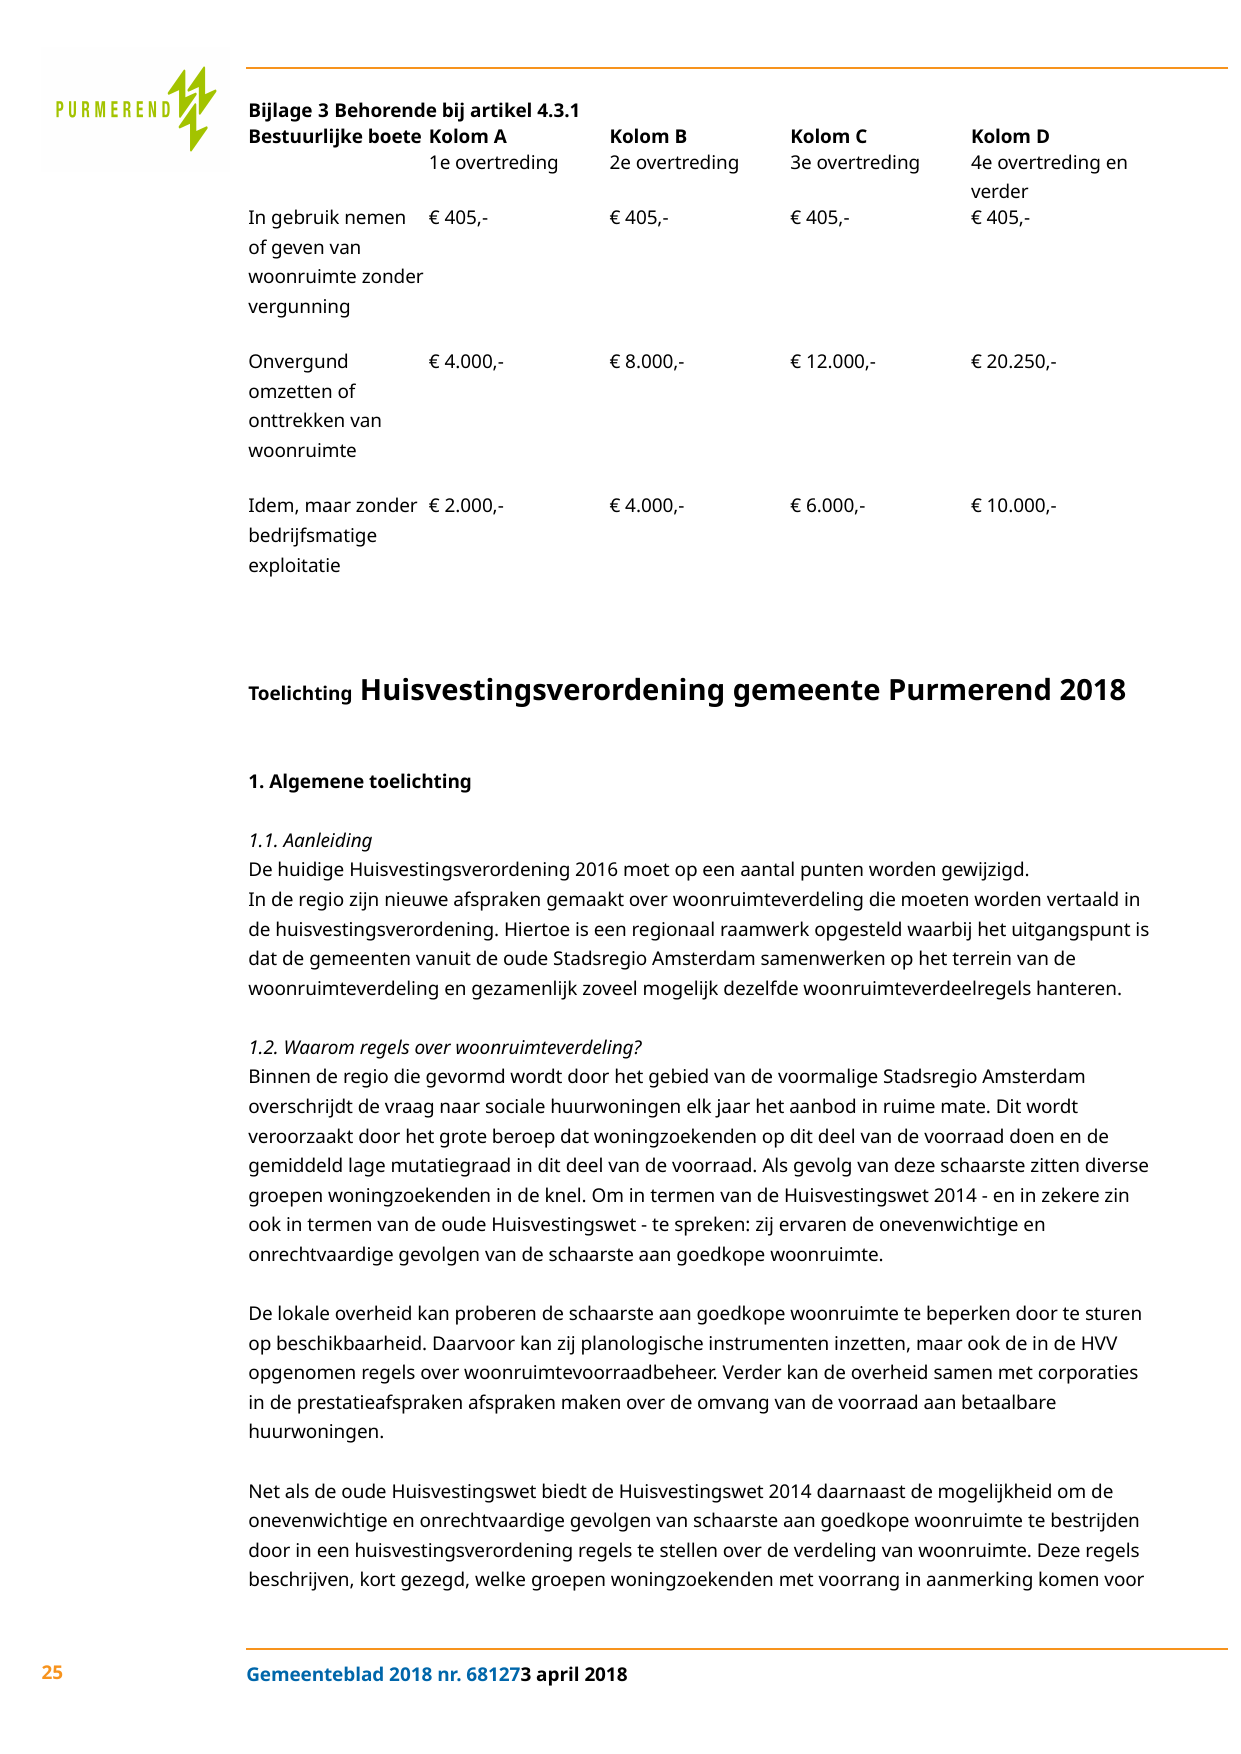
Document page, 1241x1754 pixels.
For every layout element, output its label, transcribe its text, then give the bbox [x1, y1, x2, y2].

table_cell € 4.000,- [609, 493, 790, 607]
table_cell € 8.000,- [609, 349, 790, 493]
table_cell In gebruik nemen of geven van woonruimte zonder vergunning [248, 205, 429, 348]
table_cell 4e overtreding en verder [971, 149, 1152, 204]
table_cell € 405,- [609, 205, 790, 348]
table_cell € 405,- [790, 205, 971, 348]
table_cell Idem, maar zonder bedrijfsmatige exploitatie [248, 493, 429, 607]
table_cell € 20.250,- [971, 349, 1152, 493]
text 1.2. Waarom regels over woonruimteverdeling? [248, 1034, 1152, 1060]
table_cell 3e overtreding [790, 149, 971, 204]
text Binnen de regio die gevormd wordt door het gebied van de voormalige Stadsregio Amsterdam overschrijdt de vraag naar sociale huurwoningen elk jaar het aanbod in ruime mate. Dit wordt veroorzaakt door het grote beroep dat woningzoekenden op dit deel van de voorraad doen en de gemiddeld lage mutatiegraad in dit deel van de voorraad. Als gevolg van deze schaarste zitten diverse groepen woningzoekenden in de knel. Om in termen van de Huisvestingswet 2014 - en in zekere zin ook in termen van de oude Huisvestingswet - te spreken: zij ervaren de onevenwichtige en onrechtvaardige gevolgen van de schaarste aan goedkope woonruimte. [248, 1064, 1152, 1267]
table_cell [248, 149, 429, 204]
table_cell € 405,- [429, 205, 609, 348]
table_cell € 6.000,- [790, 493, 971, 607]
table_header Kolom A [429, 124, 609, 149]
text De lokale overheid kan proberen de schaarste aan goedkope woonruimte te beperken door te sturen op beschikbaarheid. Daarvoor kan zij planologische instrumenten inzetten, maar ook de in de HVV opgenomen regels over woonruimtevoorraadbeheer. Verder kan de overheid samen met corporaties in de prestatieafspraken afspraken maken over de omvang van de voorraad aan betaalbare huurwoningen. [248, 1300, 1152, 1444]
table_header Kolom D [971, 124, 1152, 149]
text Toelichting Huisvestingsverordening gemeente Purmerend 2018 [248, 669, 1152, 709]
table_header Kolom B [609, 124, 790, 149]
text Bijlage 3 Behorende bij artikel 4.3.1 [248, 95, 1152, 123]
table_cell 2e overtreding [609, 149, 790, 204]
text 1.1. Aanleiding [248, 827, 1152, 853]
table_cell € 10.000,- [971, 493, 1152, 607]
text 1. Algemene toelichting [248, 768, 1152, 794]
table_cell Onvergund omzetten of onttrekken van woonruimte [248, 349, 429, 493]
table_cell € 4.000,- [429, 349, 609, 493]
table_cell € 2.000,- [429, 493, 609, 607]
table_cell 1e overtreding [429, 149, 609, 204]
table_cell € 12.000,- [790, 349, 971, 493]
text De huidige Huisvestingsverordening 2016 moet op een aantal punten worden gewijzigd. [248, 857, 1152, 882]
text In de regio zijn nieuwe afspraken gemaakt over woonruimteverdeling die moeten worden vertaald in de huisvestingsverordening. Hiertoe is een regionaal raamwerk opgesteld waarbij het uitgangspunt is dat de gemeenten vanuit de oude Stadsregio Amsterdam samenwerken op het terrein van de woonruimteverdeling en gezamenlijk zoveel mogelijk dezelfde woonruimteverdeelregels hanteren. [248, 886, 1152, 1001]
table_header Bestuurlijke boete [248, 124, 429, 149]
table_header Kolom C [790, 124, 971, 149]
picture [41, 47, 231, 172]
text Net als de oude Huisvestingswet biedt de Huisvestingswet 2014 daarnaast de mogelijkheid om de onevenwichtige en onrechtvaardige gevolgen van schaarste aan goedkope woonruimte te bestrijden door in een huisvestingsverordening regels te stellen over de verdeling van woonruimte. Deze regels beschrijven, kort gezegd, welke groepen woningzoekenden met voorrang in aanmerking komen voor [248, 1478, 1152, 1592]
table_cell € 405,- [971, 205, 1152, 348]
